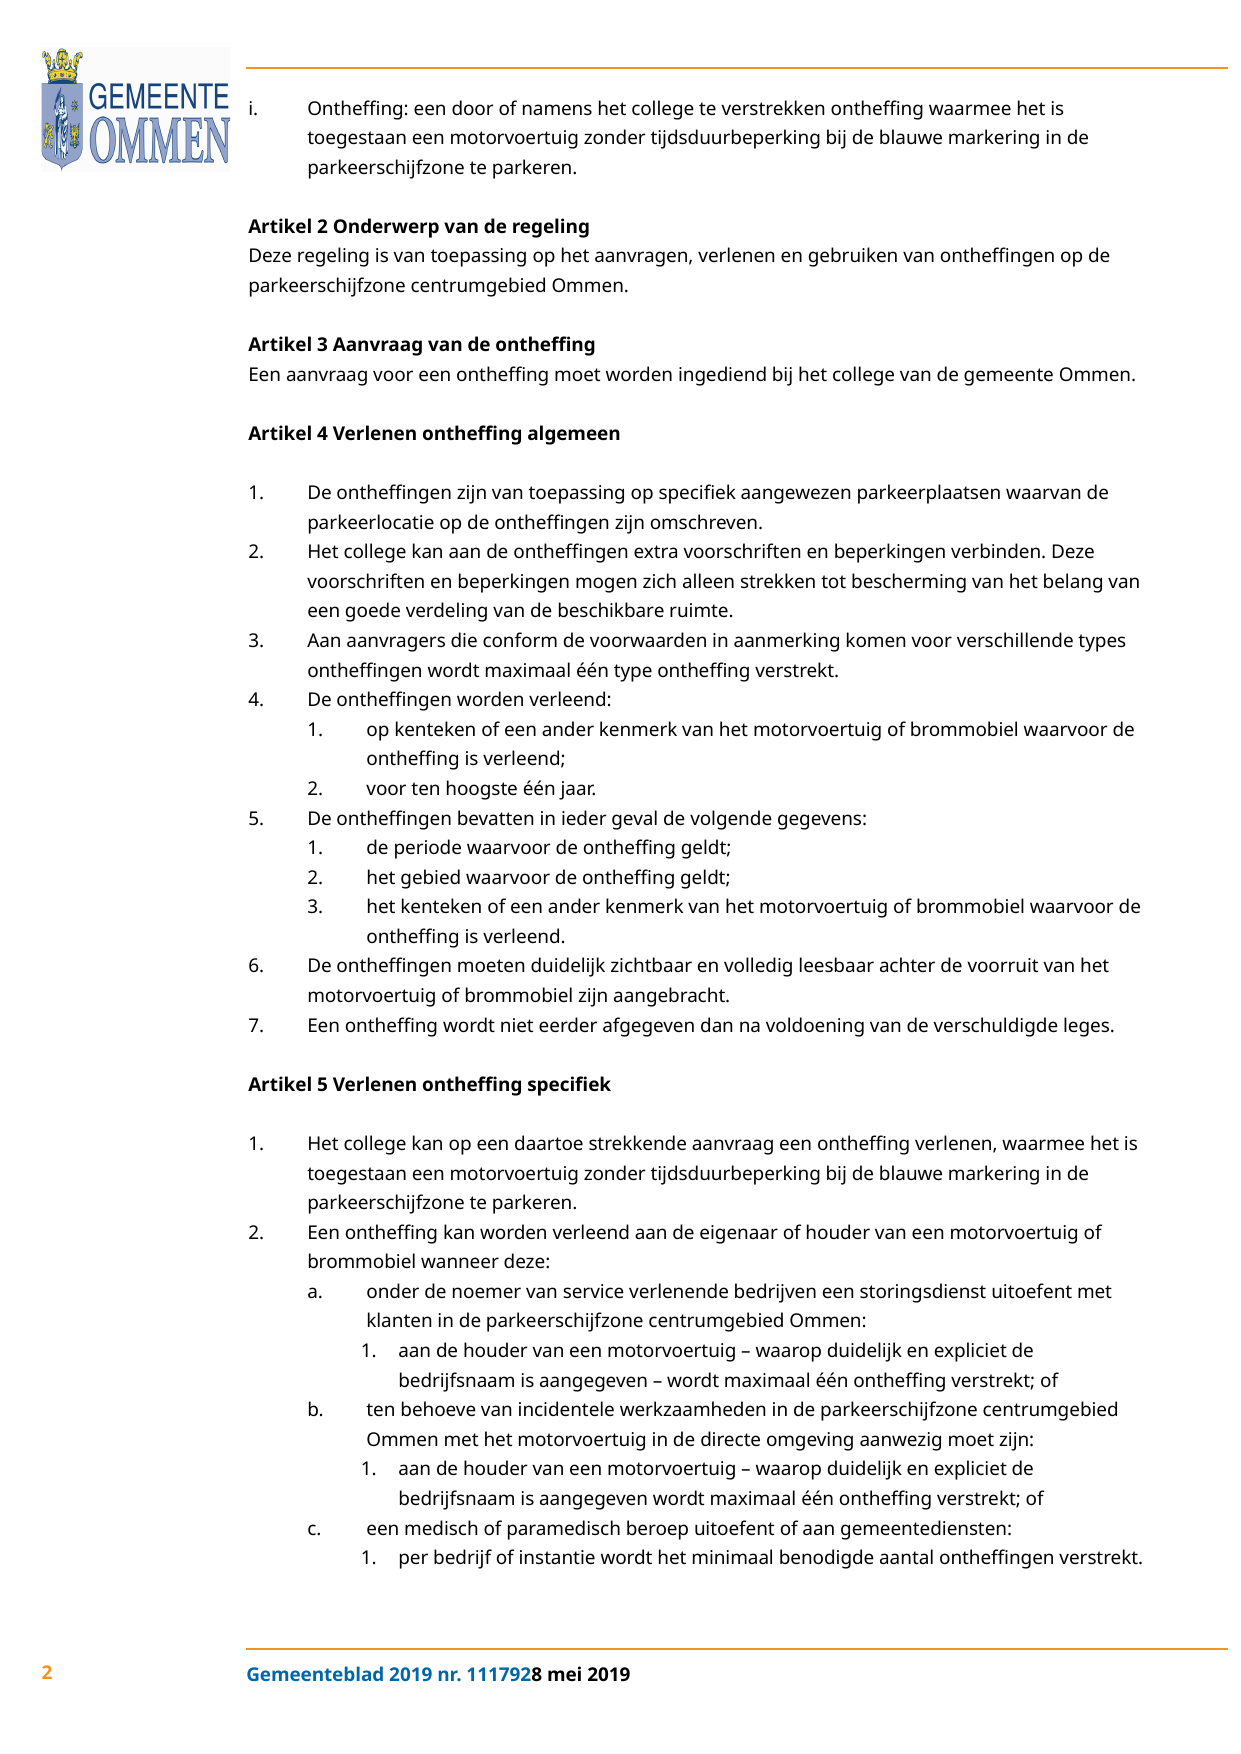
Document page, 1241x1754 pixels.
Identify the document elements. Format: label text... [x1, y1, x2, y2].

text Artikel 2 Onderwerp van de regeling [248, 213, 1152, 239]
list Aan aanvragers die conform de voorwaarden in aanmerking komen voor verschillende types ontheffingen wordt maximaal één type ontheffing verstrekt. [248, 627, 1152, 683]
text Artikel 5 Verlenen ontheffing specifiek [248, 1071, 1152, 1097]
list De ontheffingen worden verleend: [248, 686, 1152, 712]
list Een ontheffing wordt niet eerder afgegeven dan na voldoening van de verschuldigde leges. [248, 1012, 1152, 1038]
list Het college kan aan de ontheffingen extra voorschriften en beperkingen verbinden. Deze voorschriften en beperkingen mogen zich alleen strekken tot bescherming van het belang van een goede verdeling van de beschikbare ruimte. [248, 538, 1152, 623]
list Ontheffing: een door of namens het college te verstrekken ontheffing waarmee het is toegestaan een motorvoertuig zonder tijdsduurbeperking bij de blauwe markering in de parkeerschijfzone te parkeren. [248, 95, 1152, 180]
list het gebied waarvoor de ontheffing geldt; [307, 864, 1152, 890]
text Artikel 4 Verlenen ontheffing algemeen [248, 420, 1152, 446]
list Het college kan op een daartoe strekkende aanvraag een ontheffing verlenen, waarmee het is toegestaan een motorvoertuig zonder tijdsduurbeperking bij de blauwe markering in de parkeerschijfzone te parkeren. [248, 1130, 1152, 1215]
list onder de noemer van service verlenende bedrijven een storingsdienst uitoefent met klanten in de parkeerschijfzone centrumgebied Ommen: [307, 1278, 1152, 1333]
list aan de houder van een motorvoertuig – waarop duidelijk en expliciet de bedrijfsnaam is aangegeven wordt maximaal één ontheffing verstrekt; of [361, 1456, 1152, 1511]
list op kenteken of een ander kenmerk van het motorvoertuig of brommobiel waarvoor de ontheffing is verleend; [307, 716, 1152, 771]
list een medisch of paramedisch beroep uitoefent of aan gemeentediensten: [307, 1515, 1152, 1541]
text Deze regeling is van toepassing op het aanvragen, verlenen en gebruiken van ontheffingen op de parkeerschijfzone centrumgebied Ommen. [248, 243, 1152, 298]
list ten behoeve van incidentele werkzaamheden in de parkeerschijfzone centrumgebied Ommen met het motorvoertuig in de directe omgeving aanwezig moet zijn: [307, 1396, 1152, 1452]
list per bedrijf of instantie wordt het minimaal benodigde aantal ontheffingen verstrekt. [361, 1544, 1152, 1570]
list de periode waarvoor de ontheffing geldt; [307, 834, 1152, 860]
list voor ten hoogste één jaar. [307, 775, 1152, 801]
list De ontheffingen bevatten in ieder geval de volgende gegevens: [248, 805, 1152, 831]
list De ontheffingen moeten duidelijk zichtbaar en volledig leesbaar achter de voorruit van het motorvoertuig of brommobiel zijn aangebracht. [248, 953, 1152, 1008]
list het kenteken of een ander kenmerk van het motorvoertuig of brommobiel waarvoor de ontheffing is verleend. [307, 893, 1152, 949]
picture [41, 47, 231, 172]
list aan de houder van een motorvoertuig – waarop duidelijk en expliciet de bedrijfsnaam is aangegeven – wordt maximaal één ontheffing verstrekt; of [361, 1337, 1152, 1393]
text Artikel 3 Aanvraag van de ontheffing [248, 331, 1152, 357]
text Een aanvraag voor een ontheffing moet worden ingediend bij het college van de gemeente Ommen. [248, 361, 1152, 387]
list Een ontheffing kan worden verleend aan de eigenaar of houder van een motorvoertuig of brommobiel wanneer deze: [248, 1219, 1152, 1274]
list De ontheffingen zijn van toepassing op specifiek aangewezen parkeerplaatsen waarvan de parkeerlocatie op de ontheffingen zijn omschreven. [248, 479, 1152, 535]
